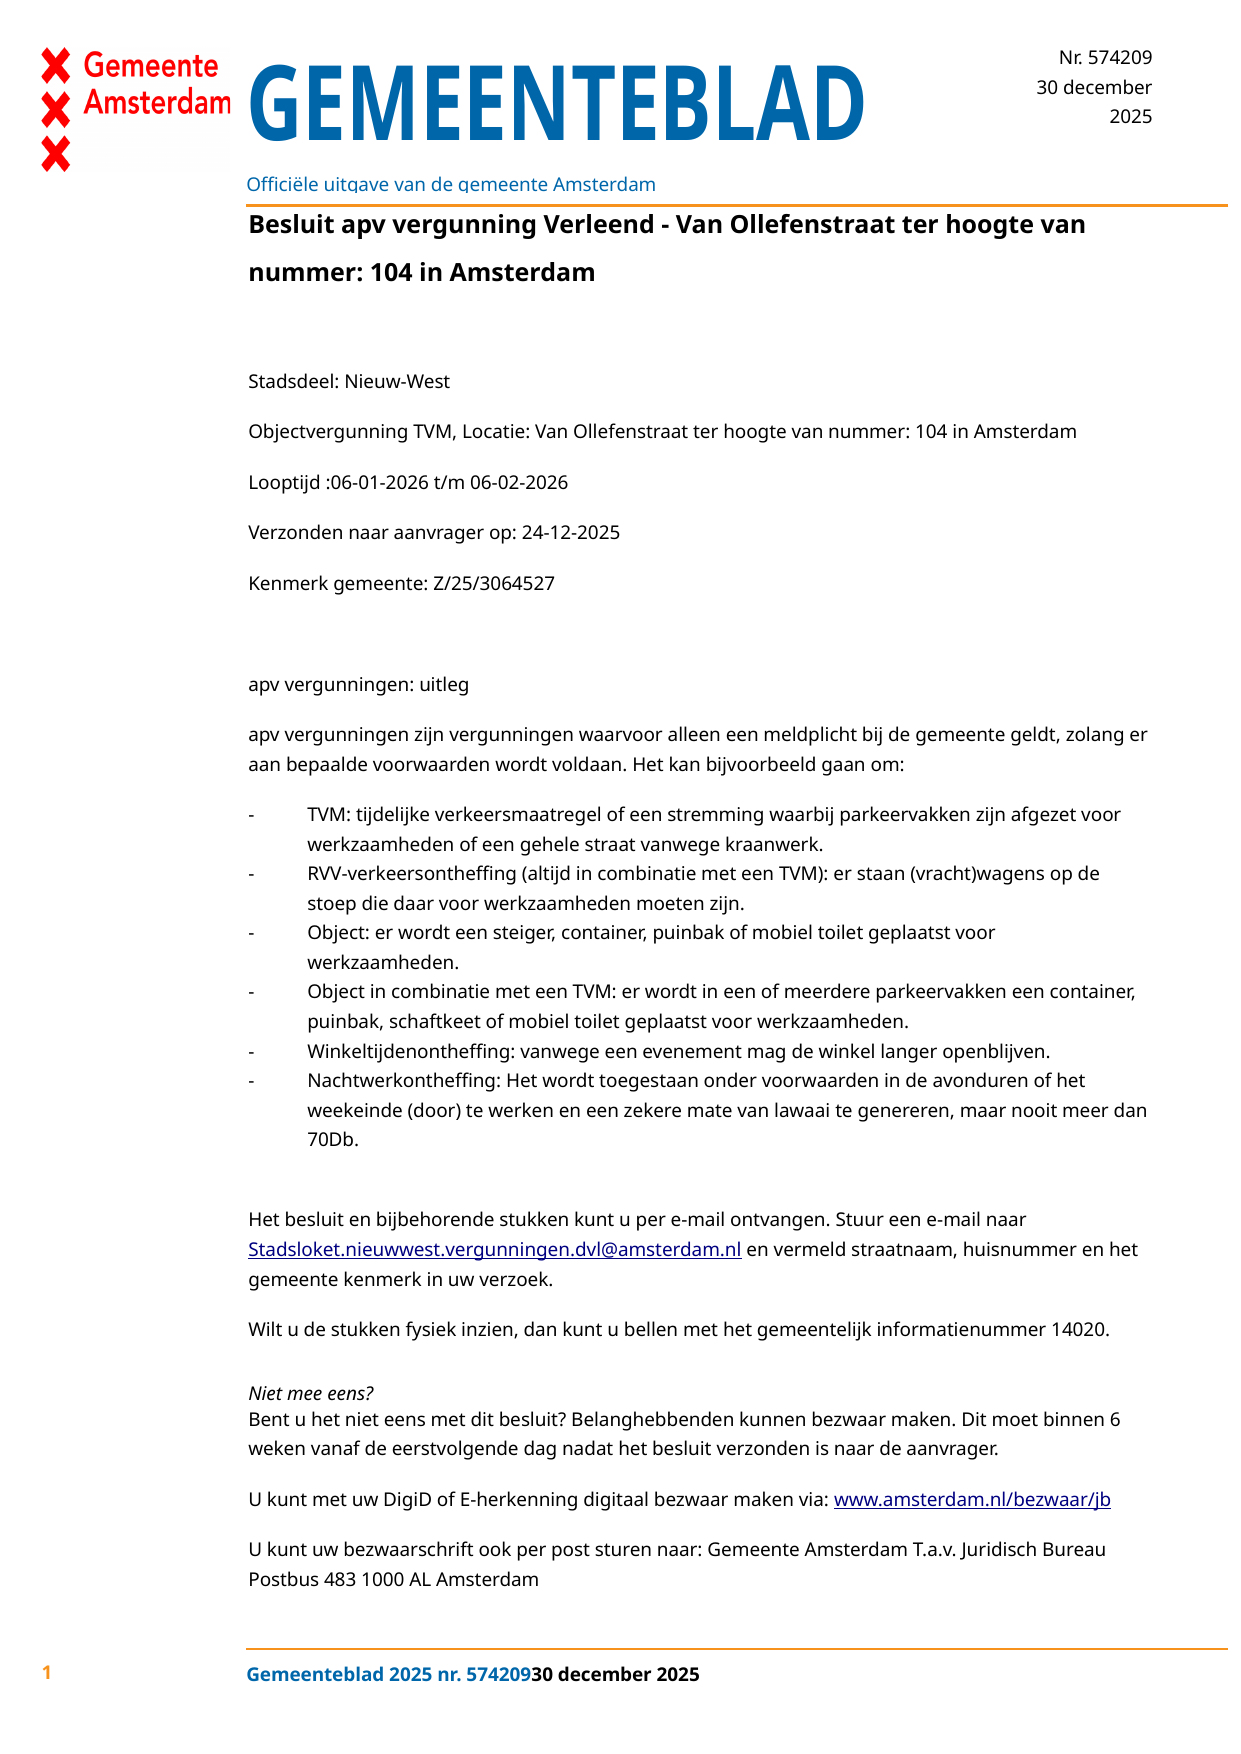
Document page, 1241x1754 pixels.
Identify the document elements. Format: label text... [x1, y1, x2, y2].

text Kenmerk gemeente: Z/25/3064527 [248, 570, 1152, 596]
picture [41, 47, 231, 172]
text Stadsdeel: Nieuw-West [248, 368, 1152, 394]
text Objectvergunning TVM, Locatie: Van Ollefenstraat ter hoogte van nummer: 104 in Amsterdam [248, 419, 1152, 444]
text Looptijd :06-01-2026 t/m 06-02-2026 [248, 469, 1152, 495]
text Bent u het niet eens met dit besluit? Belanghebbenden kunnen bezwaar maken. Dit moet binnen 6 weken vanaf de eerstvolgende dag nadat het besluit verzonden is naar de aanvrager. [248, 1406, 1152, 1461]
text Niet mee eens? [248, 1380, 1152, 1406]
list Winkeltijdenontheffing: vanwege een evenement mag de winkel langer openblijven. [248, 1038, 1152, 1064]
text Besluit apv vergunning Verleend - Van Ollefenstraat ter hoogte van nummer: 104 in Amsterdam [248, 207, 1152, 288]
list Nachtwerkontheffing: Het wordt toegestaan onder voorwaarden in de avonduren of het weekeinde (door) te werken en een zekere mate van lawaai te genereren, maar nooit meer dan 70Db. [248, 1067, 1152, 1152]
text Het besluit en bijbehorende stukken kunt u per e-mail ontvangen. Stuur een e-mail naar Stadsloket.nieuwwest.vergunningen.dvl@amsterdam.nl en vermeld straatnaam, huisnummer en het gemeente kenmerk in uw verzoek. [248, 1207, 1152, 1292]
text apv vergunningen zijn vergunningen waarvoor alleen een meldplicht bij de gemeente geldt, zolang er aan bepaalde voorwaarden wordt voldaan. Het kan bijvoorbeeld gaan om: [248, 721, 1152, 777]
text Verzonden naar aanvrager op: 24-12-2025 [248, 519, 1152, 545]
list Object in combinatie met een TVM: er wordt in een of meerdere parkeervakken een container, puinbak, schaftkeet of mobiel toilet geplaatst voor werkzaamheden. [248, 979, 1152, 1034]
list Object: er wordt een steiger, container, puinbak of mobiel toilet geplaatst voor werkzaamheden. [248, 919, 1152, 975]
text apv vergunningen: uitleg [248, 671, 1152, 697]
list TVM: tijdelijke verkeersmaatregel of een stremming waarbij parkeervakken zijn afgezet voor werkzaamheden of een gehele straat vanwege kraanwerk. [248, 801, 1152, 857]
text U kunt uw bezwaarschrift ook per post sturen naar: Gemeente Amsterdam T.a.v. Juridisch Bureau Postbus 483 1000 AL Amsterdam [248, 1536, 1152, 1592]
text Wilt u de stukken fysiek inzien, dan kunt u bellen met het gemeentelijk informatienummer 14020. [248, 1316, 1152, 1342]
list RVV-verkeersontheffing (altijd in combinatie met een TVM): er staan (vracht)wagens op de stoep die daar voor werkzaamheden moeten zijn. [248, 860, 1152, 916]
text U kunt met uw DigiD of E-herkenning digitaal bezwaar maken via: www.amsterdam.nl/bezwaar/jb [248, 1486, 1152, 1512]
